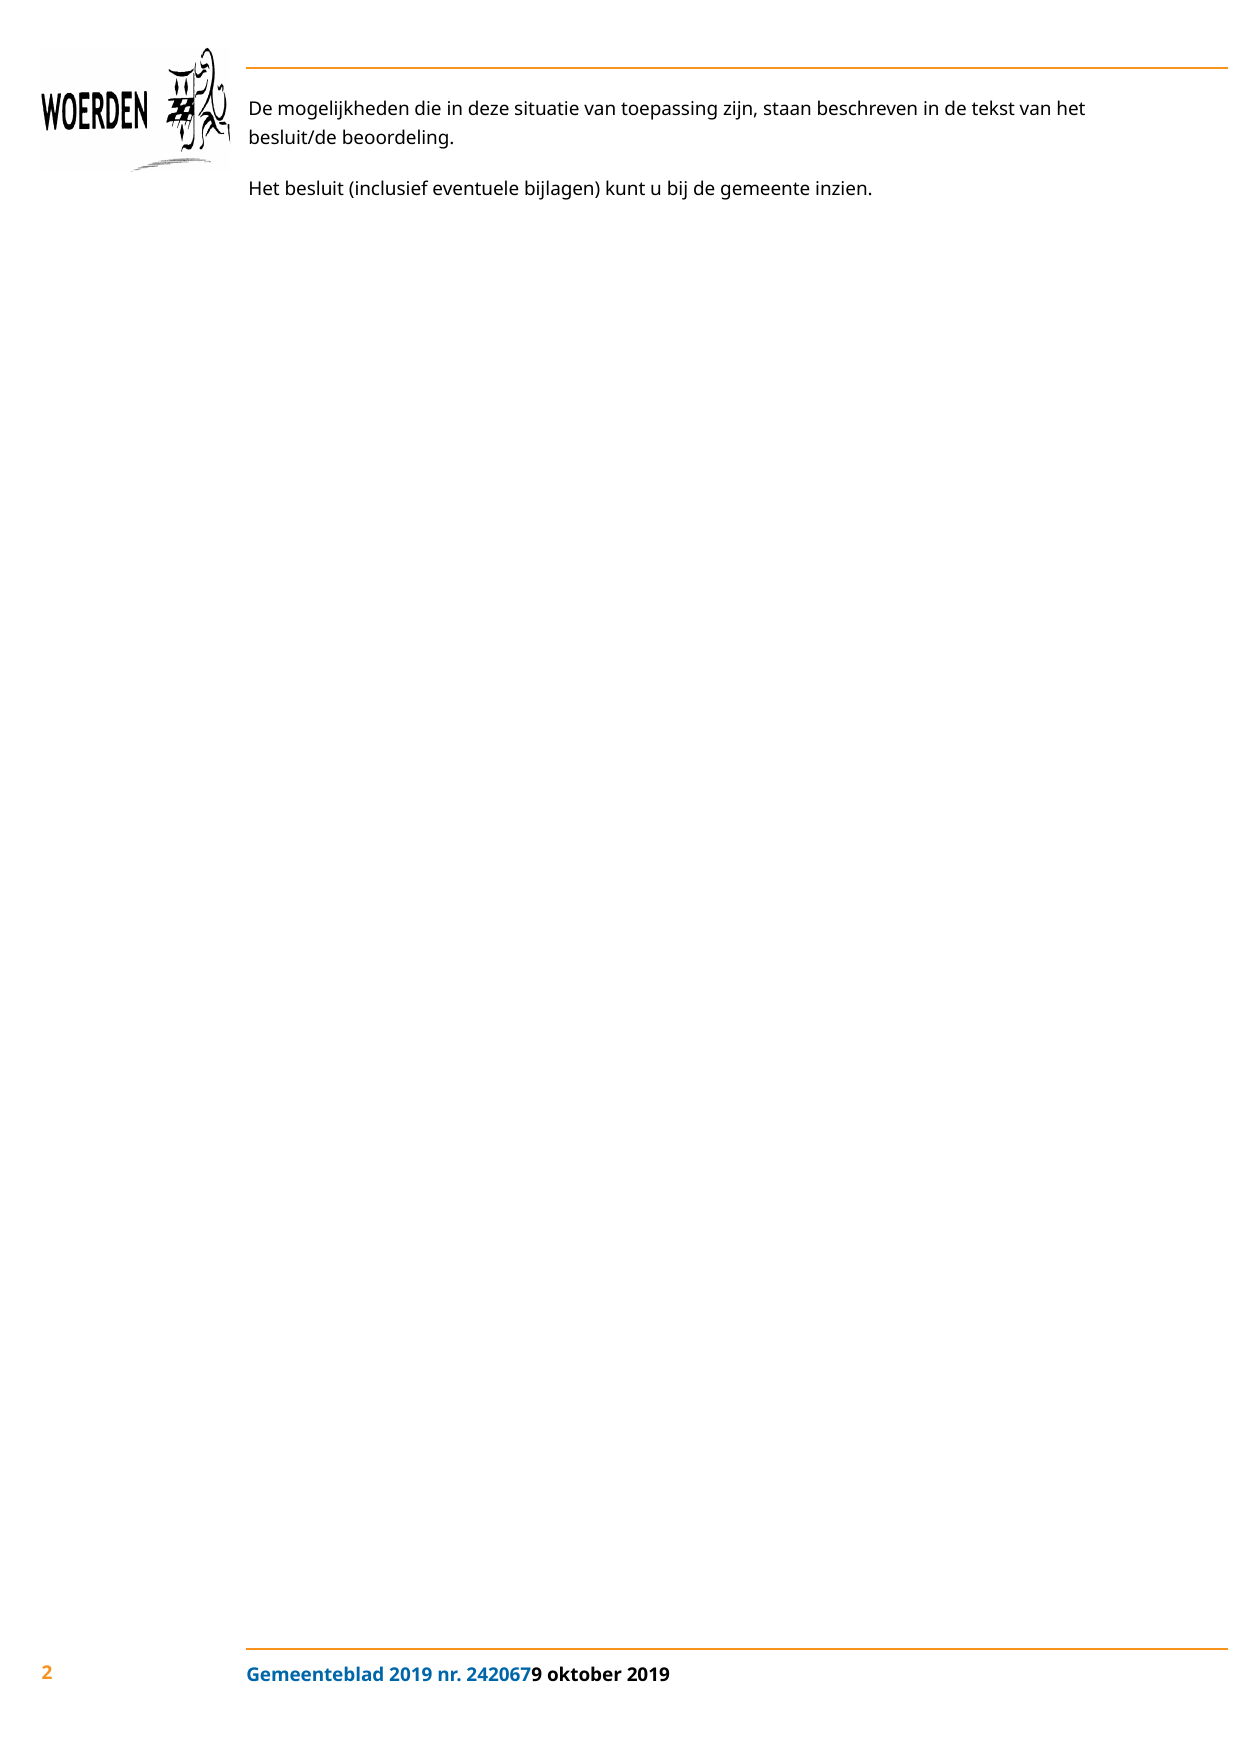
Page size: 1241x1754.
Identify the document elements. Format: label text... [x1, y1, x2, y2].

picture [41, 47, 231, 172]
text Het besluit (inclusief eventuele bijlagen) kunt u bij de gemeente inzien. [248, 175, 1152, 201]
text De mogelijkheden die in deze situatie van toepassing zijn, staan beschreven in de tekst van het besluit/de beoordeling. [248, 95, 1152, 150]
